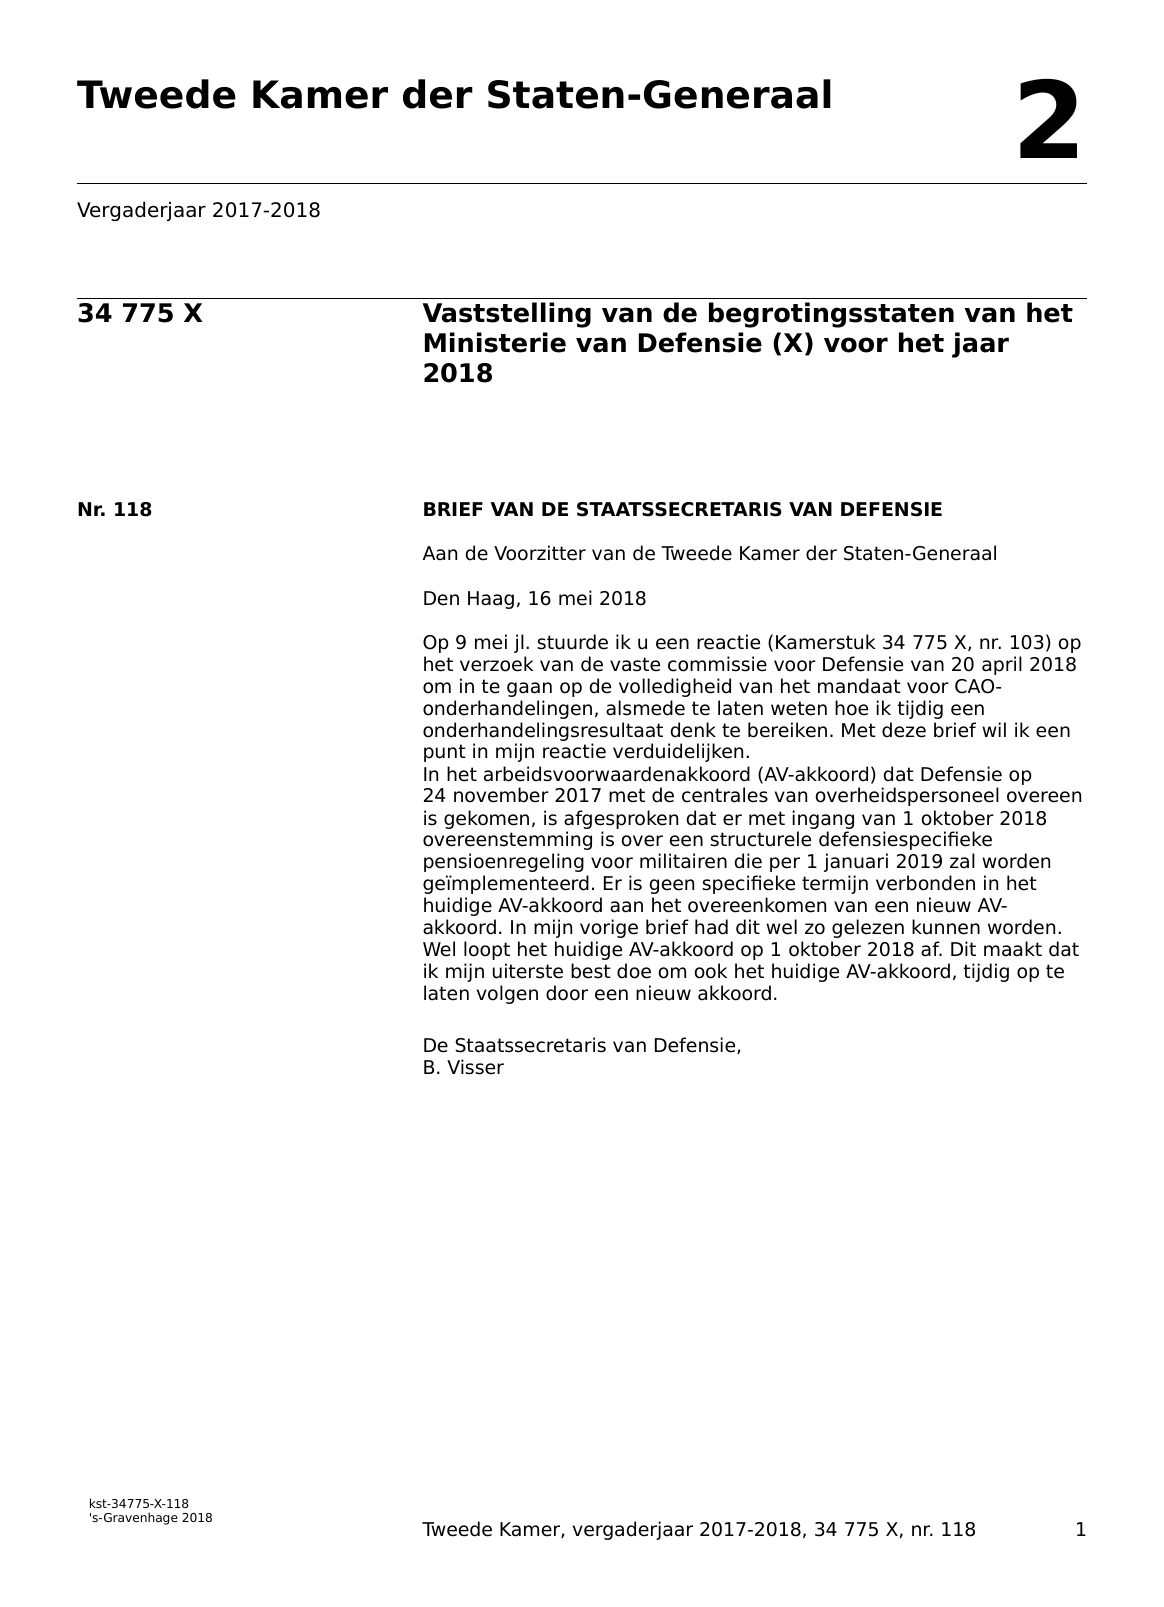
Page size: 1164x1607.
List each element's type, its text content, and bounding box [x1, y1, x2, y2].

text De Staatssecretaris van Defensie, B. Visser [422, 1035, 1087, 1079]
text In het arbeidsvoorwaardenakkoord (AV-akkoord) dat Defensie op 24 november 2017 met de centrales van overheidspersoneel overeen is gekomen, is afgesproken dat er met ingang van 1 oktober 2018 overeenstemming is over een structurele defensiespecifieke pensioenregeling voor militairen die per 1 januari 2019 zal worden geïmplementeerd. Er is geen specifieke termijn verbonden in het huidige AV-akkoord aan het overeenkomen van een nieuw AV-akkoord. In mijn vorige brief had dit wel zo gelezen kunnen worden. Wel loopt het huidige AV-akkoord op 1 oktober 2018 af. Dit maakt dat ik mijn uiterste best doe om ook het huidige AV-akkoord, tijdig op te laten volgen door een nieuw akkoord. [422, 763, 1087, 1005]
text Den Haag, 16 mei 2018 [422, 587, 1087, 609]
text kst-34775-X-118 [88, 1497, 323, 1511]
table_header Tweede Kamer der Staten-Generaal [77, 59, 886, 183]
table_header 2 [886, 59, 1087, 183]
text 's-Gravenhage 2018 [88, 1511, 323, 1525]
table_cell Vergaderjaar 2017-2018 [77, 184, 1087, 298]
text Aan de Voorzitter van de Tweede Kamer der Staten-Generaal [422, 543, 1087, 565]
text Op 9 mei jl. stuurde ik u een reactie (Kamerstuk 34 775 X, nr. 103) op het verzoek van de vaste commissie voor Defensie van 20 april 2018 om in te gaan op de volledigheid van het mandaat voor CAO-onderhandelingen, alsmede te laten weten hoe ik tijdig een onderhandelingsresultaat denk te bereiken. Met deze brief wil ik een punt in mijn reactie verduidelijken. [422, 632, 1087, 763]
subtitle Nr. 118 BRIEF VAN DE STAATSSECRETARIS VAN DEFENSIE [77, 499, 1087, 521]
subtitle 34 775 X Vaststelling van de begrotingsstaten van het Ministerie van Defensie (X) voor het jaar 2018 [77, 299, 1087, 388]
